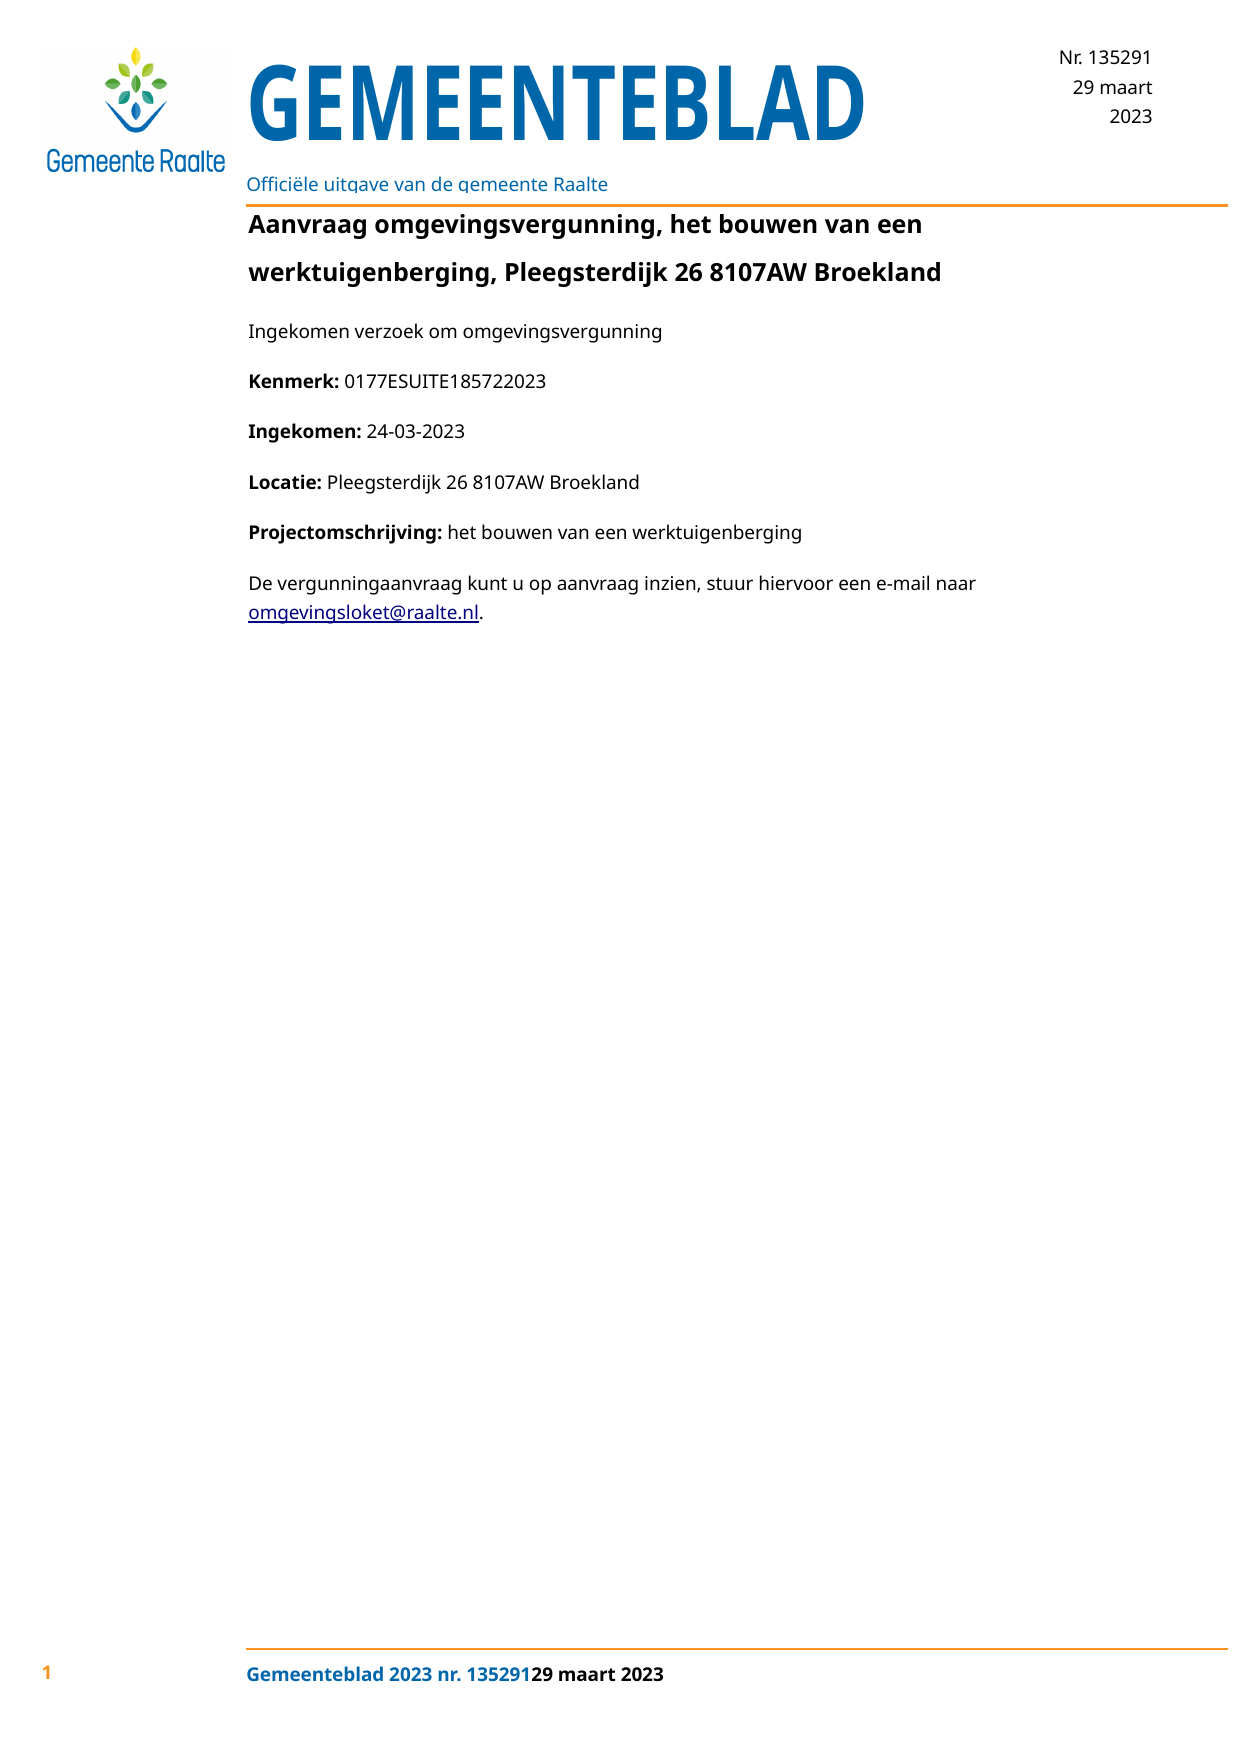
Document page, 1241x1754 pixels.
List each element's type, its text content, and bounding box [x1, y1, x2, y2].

text Ingekomen verzoek om omgevingsvergunning [248, 318, 1152, 344]
picture [41, 47, 231, 172]
text Ingekomen: 24-03-2023 [248, 419, 1152, 444]
text Projectomschrijving: het bouwen van een werktuigenberging [248, 519, 1152, 545]
text Aanvraag omgevingsvergunning, het bouwen van een werktuigenberging, Pleegsterdijk 26 8107AW Broekland [248, 207, 1152, 288]
text Kenmerk: 0177ESUITE185722023 [248, 368, 1152, 394]
text Locatie: Pleegsterdijk 26 8107AW Broekland [248, 469, 1152, 495]
text De vergunningaanvraag kunt u op aanvraag inzien, stuur hiervoor een e-mail naar omgevingsloket@raalte.nl. [248, 570, 1152, 625]
